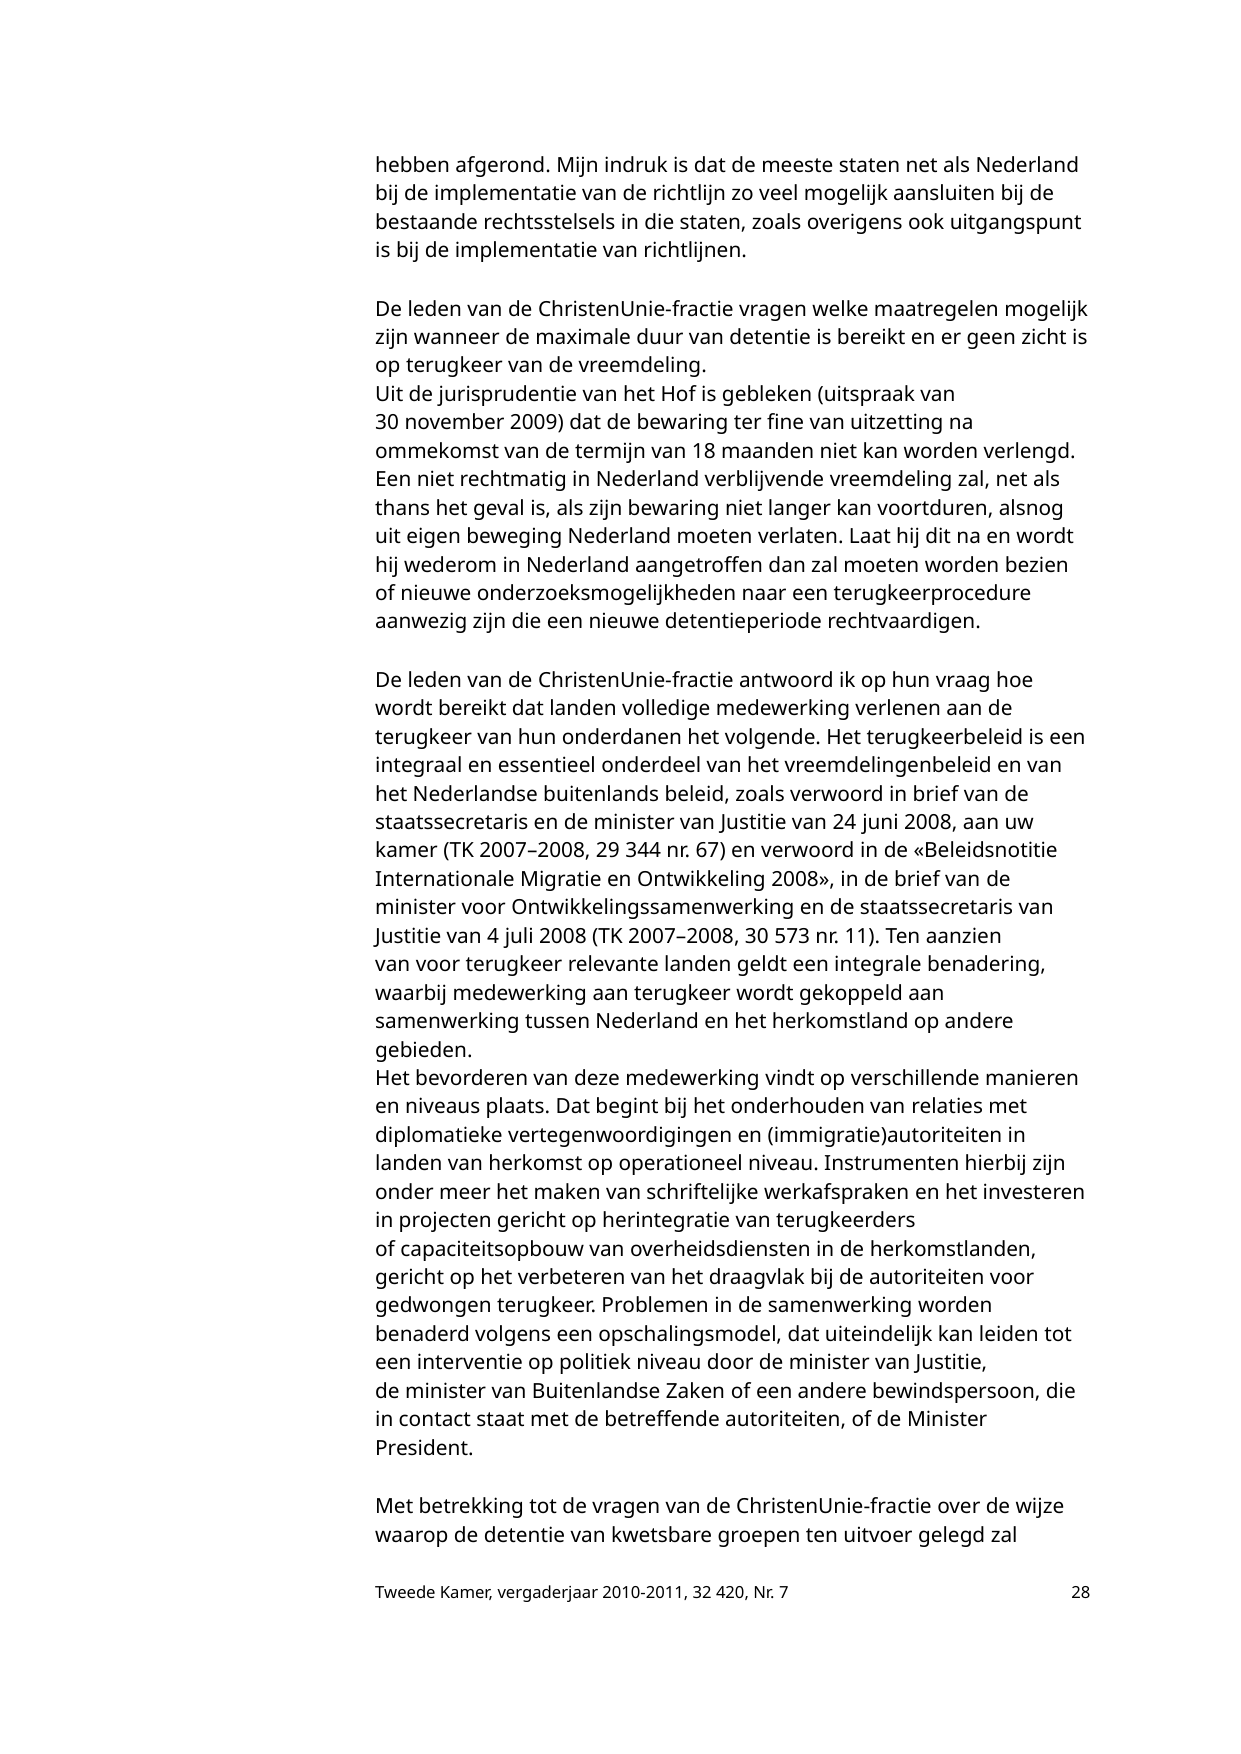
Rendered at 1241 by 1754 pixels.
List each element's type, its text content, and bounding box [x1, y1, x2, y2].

text Uit de jurisprudentie van het Hof is gebleken (uitspraak van 30 november 2009) dat de bewaring ter fine van uitzetting na ommekomst van de termijn van 18 maanden niet kan worden verlengd. Een niet rechtmatig in Nederland verblijvende vreemdeling zal, net als thans het geval is, als zijn bewaring niet langer kan voortduren, alsnog uit eigen beweging Nederland moeten verlaten. Laat hij dit na en wordt hij wederom in Nederland aangetroffen dan zal moeten worden bezien of nieuwe onderzoeksmogelijkheden naar een terugkeerprocedure aanwezig zijn die een nieuwe detentieperiode rechtvaardigen. [375, 379, 1090, 635]
text Het bevorderen van deze medewerking vindt op verschillende manieren en niveaus plaats. Dat begint bij het onderhouden van relaties met diplomatieke vertegenwoordigingen en (immigratie)autoriteiten in landen van herkomst op operationeel niveau. Instrumenten hierbij zijn onder meer het maken van schriftelijke werkafspraken en het investeren in projecten gericht op herintegratie van terugkeerders of capaciteitsopbouw van overheidsdiensten in de herkomstlanden, gericht op het verbeteren van het draagvlak bij de autoriteiten voor gedwongen terugkeer. Problemen in de samenwerking worden benaderd volgens een opschalingsmodel, dat uiteindelijk kan leiden tot een interventie op politiek niveau door de minister van Justitie, de minister van Buitenlandse Zaken of een andere bewindspersoon, die in contact staat met de betreffende autoriteiten, of de Minister President. [375, 1063, 1090, 1461]
text hebben afgerond. Mijn indruk is dat de meeste staten net als Nederland bij de implementatie van de richtlijn zo veel mogelijk aansluiten bij de bestaande rechtsstelsels in die staten, zoals overigens ook uitgangspunt is bij de implementatie van richtlijnen. [375, 150, 1090, 264]
text De leden van de ChristenUnie-fractie antwoord ik op hun vraag hoe wordt bereikt dat landen volledige medewerking verlenen aan de terugkeer van hun onderdanen het volgende. Het terugkeerbeleid is een integraal en essentieel onderdeel van het vreemdelingenbeleid en van het Nederlandse buitenlands beleid, zoals verwoord in brief van de staatssecretaris en de minister van Justitie van 24 juni 2008, aan uw kamer (TK 2007–2008, 29 344 nr. 67) en verwoord in de «Beleidsnotitie Internationale Migratie en Ontwikkeling 2008», in de brief van de minister voor Ontwikkelingssamenwerking en de staatssecretaris van Justitie van 4 juli 2008 (TK 2007–2008, 30 573 nr. 11). Ten aanzien van voor terugkeer relevante landen geldt een integrale benadering, waarbij medewerking aan terugkeer wordt gekoppeld aan samenwerking tussen Nederland en het herkomstland op andere gebieden. [375, 665, 1090, 1063]
text De leden van de ChristenUnie-fractie vragen welke maatregelen mogelijk zijn wanneer de maximale duur van detentie is bereikt en er geen zicht is op terugkeer van de vreemdeling. [375, 294, 1090, 379]
text Met betrekking tot de vragen van de ChristenUnie-fractie over de wijze waarop de detentie van kwetsbare groepen ten uitvoer gelegd zal [375, 1491, 1090, 1548]
